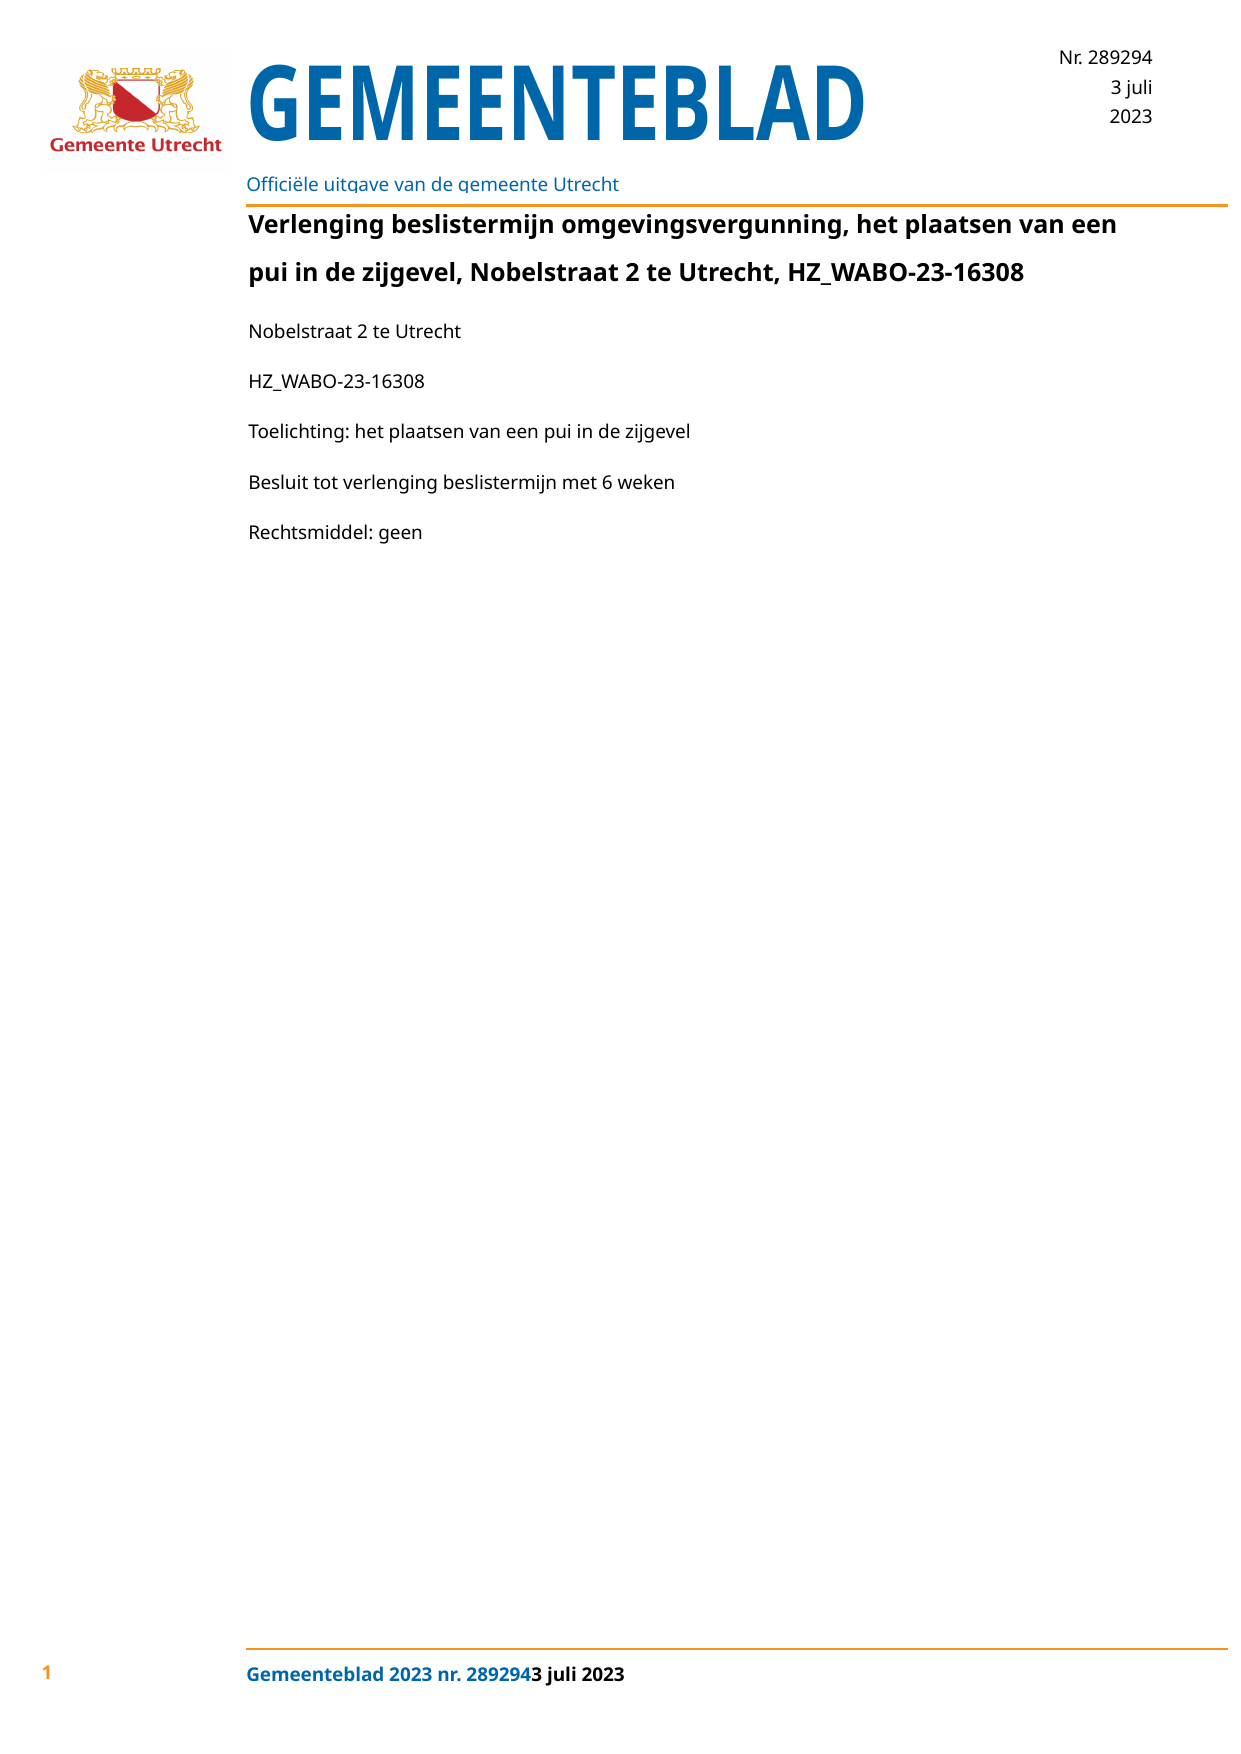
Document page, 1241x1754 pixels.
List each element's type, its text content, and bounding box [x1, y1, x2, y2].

text Rechtsmiddel: geen [248, 519, 1152, 545]
text Besluit tot verlenging beslistermijn met 6 weken [248, 469, 1152, 495]
text Verlenging beslistermijn omgevingsvergunning, het plaatsen van een pui in de zijgevel, Nobelstraat 2 te Utrecht, HZ_WABO-23-16308 [248, 207, 1152, 288]
text Nobelstraat 2 te Utrecht [248, 318, 1152, 344]
text HZ_WABO-23-16308 [248, 368, 1152, 394]
text Toelichting: het plaatsen van een pui in de zijgevel [248, 419, 1152, 444]
picture [41, 47, 231, 172]
